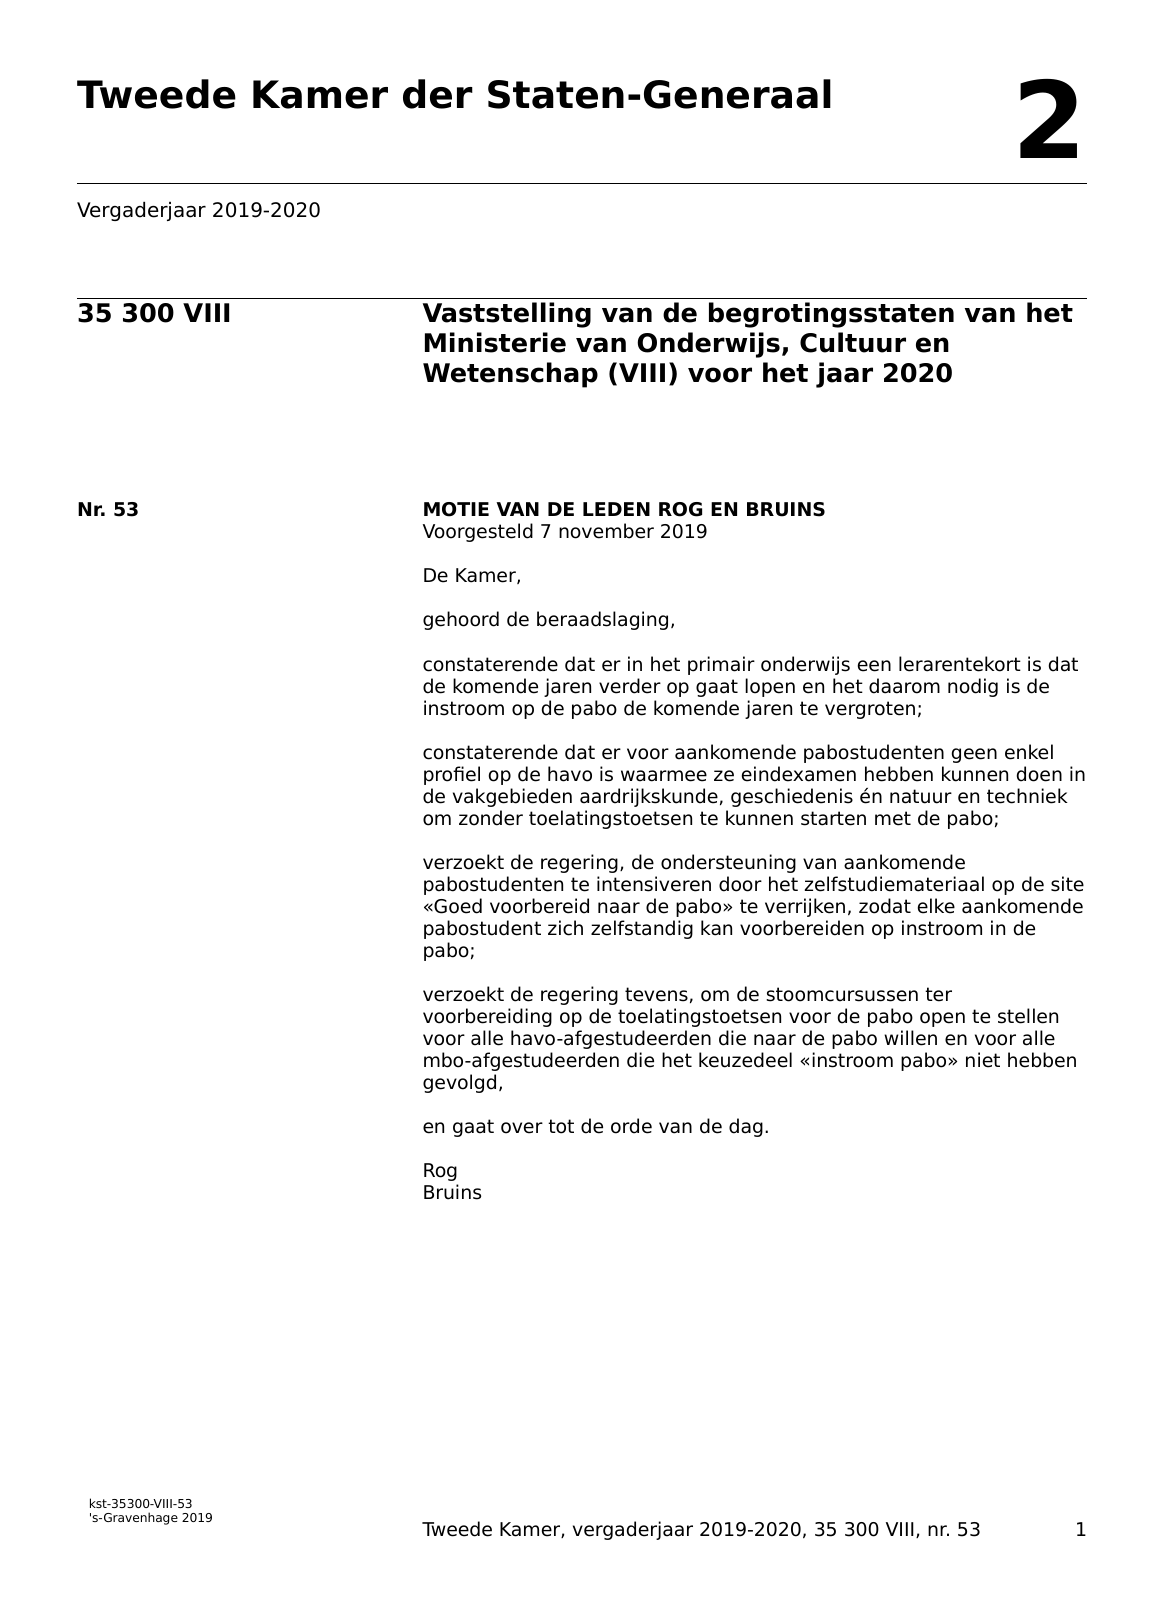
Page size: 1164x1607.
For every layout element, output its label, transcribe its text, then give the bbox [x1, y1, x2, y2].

subtitle 35 300 VIII Vaststelling van de begrotingsstaten van het Ministerie van Onderwijs, Cultuur en Wetenschap (VIII) voor het jaar 2020 [77, 299, 1087, 388]
text en gaat over tot de orde van de dag. [422, 1116, 1087, 1138]
text verzoekt de regering, de ondersteuning van aankomende pabostudenten te intensiveren door het zelfstudiemateriaal op de site «Goed voorbereid naar de pabo» te verrijken, zodat elke aankomende pabostudent zich zelfstandig kan voorbereiden op instroom in de pabo; [422, 852, 1087, 962]
text gehoord de beraadslaging, [422, 609, 1087, 631]
text De Kamer, [422, 565, 1087, 587]
text verzoekt de regering tevens, om de stoomcursussen ter voorbereiding op de toelatingstoetsen voor de pabo open te stellen voor alle havo-afgestudeerden die naar de pabo willen en voor alle mbo-afgestudeerden die het keuzedeel «instroom pabo» niet hebben gevolgd, [422, 984, 1087, 1094]
subtitle Nr. 53 MOTIE VAN DE LEDEN ROG EN BRUINS [77, 499, 1087, 521]
table_cell Vergaderjaar 2019-2020 [77, 184, 1087, 298]
text Bruins [422, 1182, 1087, 1204]
text constaterende dat er in het primair onderwijs een lerarentekort is dat de komende jaren verder op gaat lopen en het daarom nodig is de instroom op de pabo de komende jaren te vergroten; [422, 653, 1087, 719]
text kst-35300-VIII-53 [88, 1497, 323, 1511]
text constaterende dat er voor aankomende pabostudenten geen enkel profiel op de havo is waarmee ze eindexamen hebben kunnen doen in de vakgebieden aardrijkskunde, geschiedenis én natuur en techniek om zonder toelatingstoetsen te kunnen starten met de pabo; [422, 742, 1087, 829]
text Rog [422, 1160, 1087, 1182]
text 's-Gravenhage 2019 [88, 1511, 323, 1525]
text Voorgesteld 7 november 2019 [422, 521, 1087, 543]
table_header Tweede Kamer der Staten-Generaal [77, 59, 886, 183]
table_header 2 [886, 59, 1087, 183]
